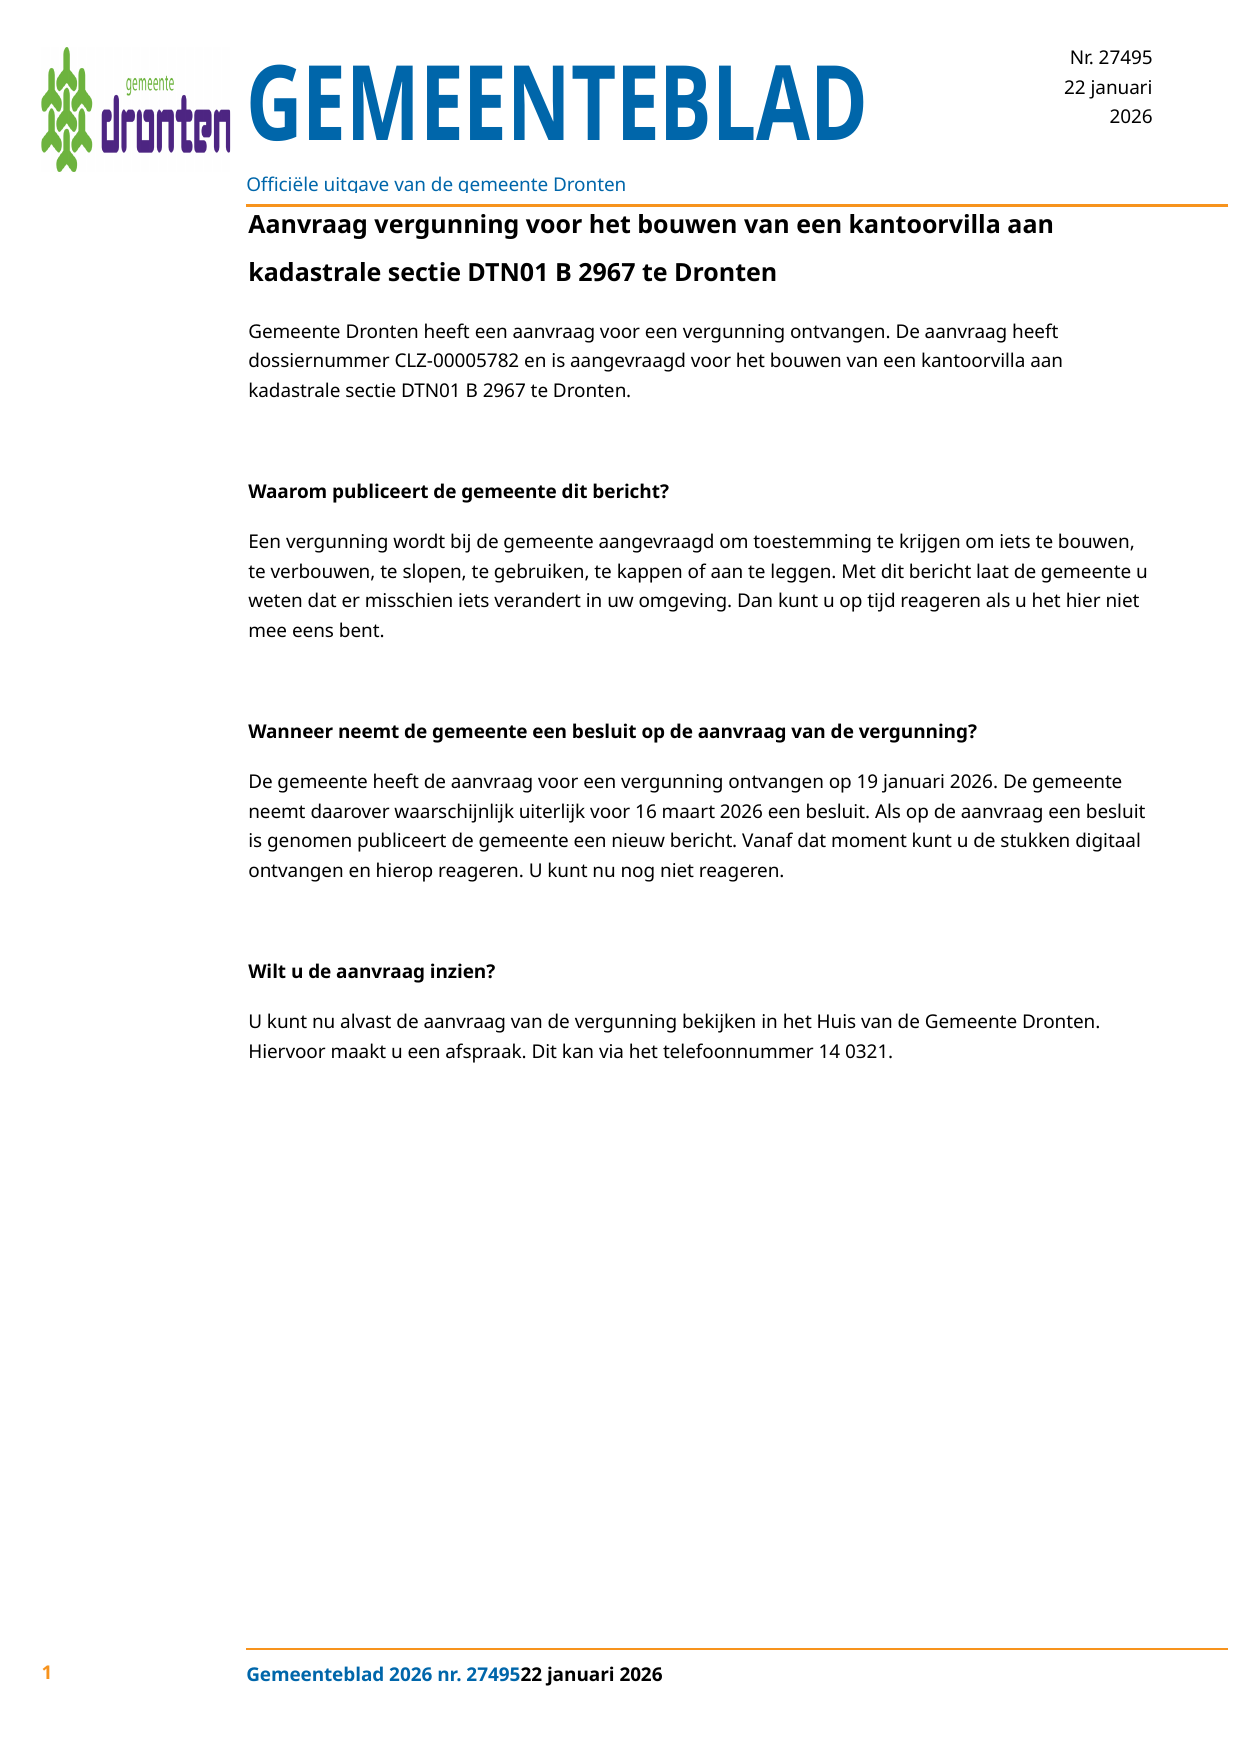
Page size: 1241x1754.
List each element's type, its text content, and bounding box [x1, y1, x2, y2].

text De gemeente heeft de aanvraag voor een vergunning ontvangen op 19 januari 2026. De gemeente neemt daarover waarschijnlijk uiterlijk voor 16 maart 2026 een besluit. Als op de aanvraag een besluit is genomen publiceert de gemeente een nieuw bericht. Vanaf dat moment kunt u de stukken digitaal ontvangen en hierop reageren. U kunt nu nog niet reageren. [248, 768, 1152, 883]
text Wanneer neemt de gemeente een besluit op de aanvraag van de vergunning? [248, 718, 1152, 744]
text Waarom publiceert de gemeente dit bericht? [248, 478, 1152, 504]
text Een vergunning wordt bij de gemeente aangevraagd om toestemming te krijgen om iets te bouwen, te verbouwen, te slopen, te gebruiken, te kappen of aan te leggen. Met dit bericht laat de gemeente u weten dat er misschien iets verandert in uw omgeving. Dan kunt u op tijd reageren als u het hier niet mee eens bent. [248, 528, 1152, 643]
text U kunt nu alvast de aanvraag van de vergunning bekijken in het Huis van de Gemeente Dronten. Hiervoor maakt u een afspraak. Dit kan via het telefoonnummer 14 0321. [248, 1008, 1152, 1064]
text Aanvraag vergunning voor het bouwen van een kantoorvilla aan kadastrale sectie DTN01 B 2967 te Dronten [248, 207, 1152, 288]
text Wilt u de aanvraag inzien? [248, 958, 1152, 984]
picture [41, 47, 231, 172]
text Gemeente Dronten heeft een aanvraag voor een vergunning ontvangen. De aanvraag heeft dossiernummer CLZ-00005782 en is aangevraagd voor het bouwen van een kantoorvilla aan kadastrale sectie DTN01 B 2967 te Dronten. [248, 318, 1152, 403]
